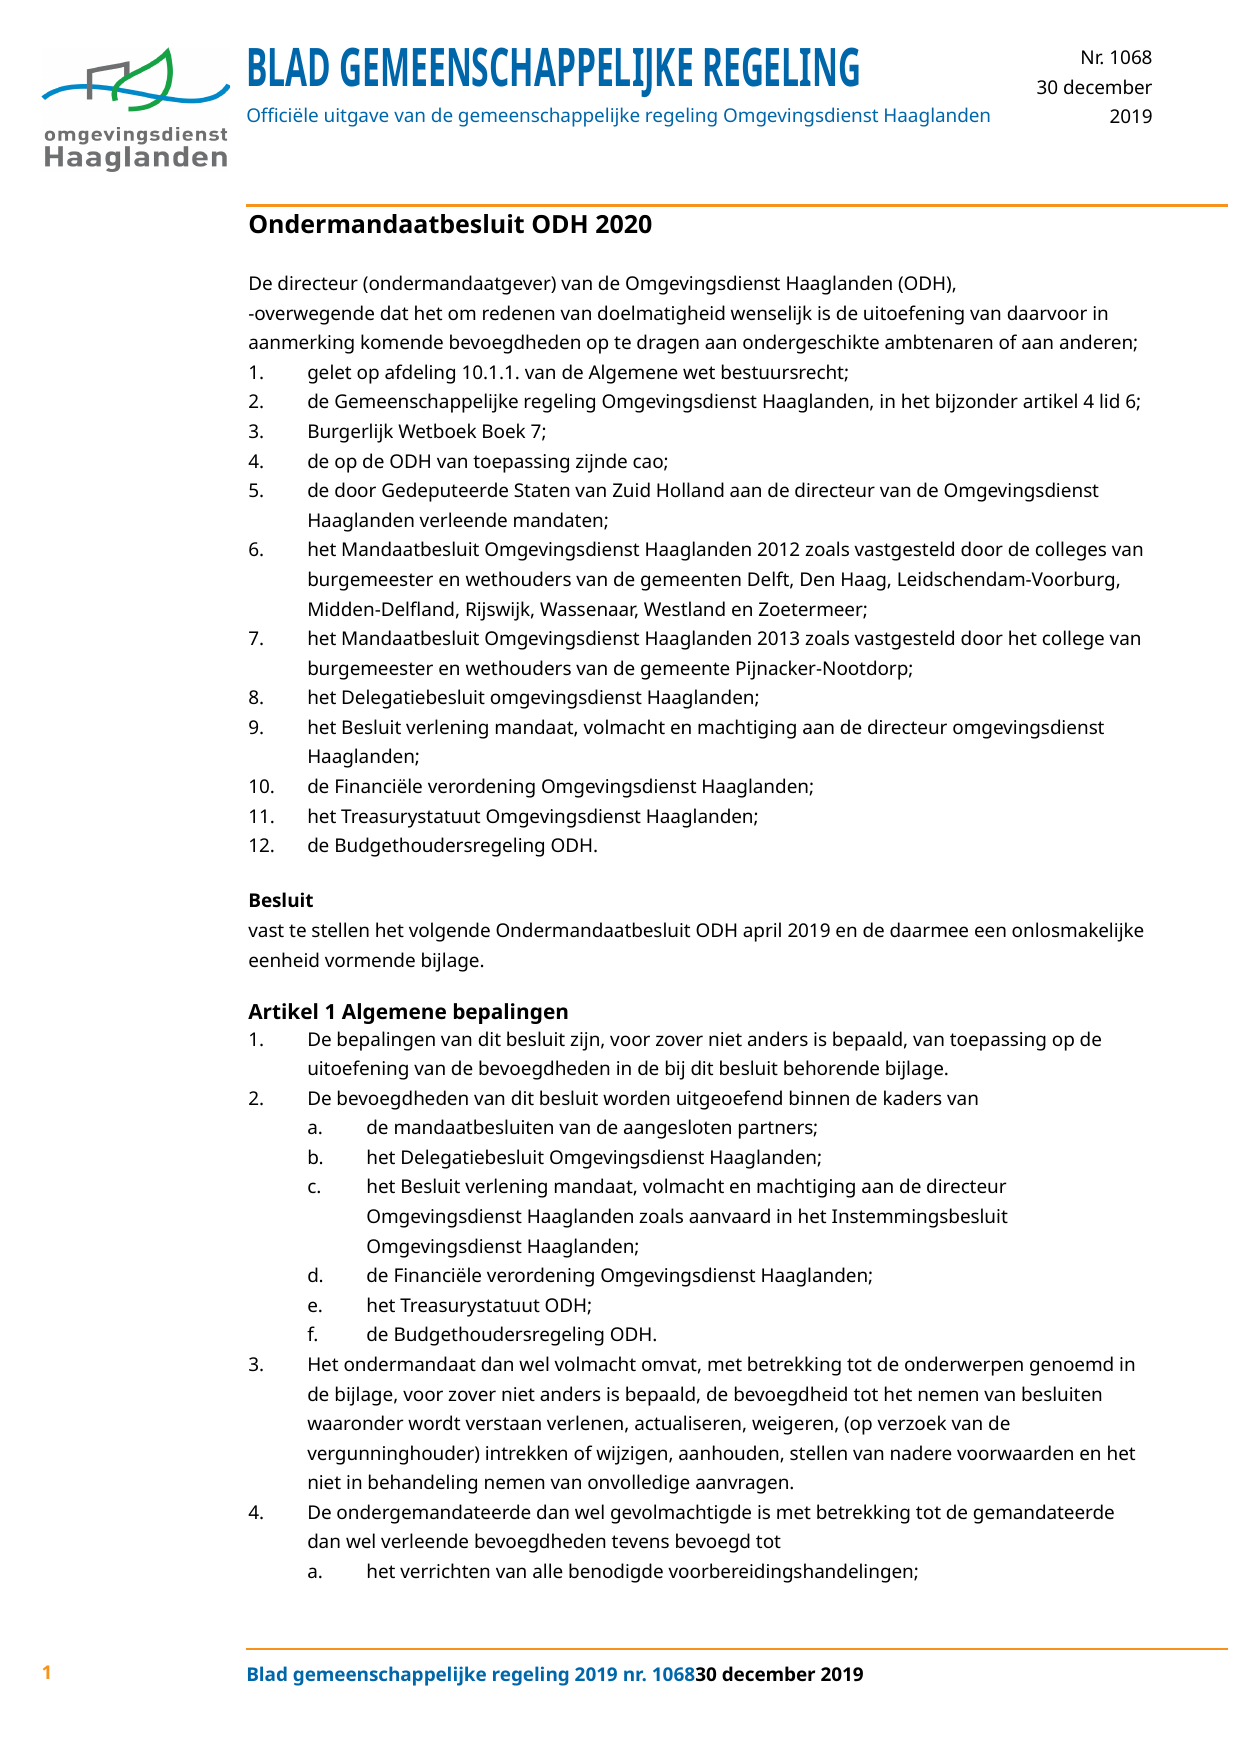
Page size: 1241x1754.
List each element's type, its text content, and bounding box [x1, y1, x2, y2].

list het Besluit verlening mandaat, volmacht en machtiging aan de directeur omgevingsdienst Haaglanden; [248, 714, 1152, 769]
list gelet op afdeling 10.1.1. van de Algemene wet bestuursrecht; [248, 359, 1152, 385]
text Artikel 1 Algemene bepalingen [248, 997, 1152, 1026]
list het Treasurystatuut ODH; [307, 1292, 1152, 1318]
list het verrichten van alle benodigde voorbereidingshandelingen; [307, 1558, 1152, 1584]
list het Mandaatbesluit Omgevingsdienst Haaglanden 2013 zoals vastgesteld door het college van burgemeester en wethouders van de gemeente Pijnacker-Nootdorp; [248, 625, 1152, 681]
list de op de ODH van toepassing zijnde cao; [248, 448, 1152, 473]
list de Financiële verordening Omgevingsdienst Haaglanden; [248, 773, 1152, 799]
list de Financiële verordening Omgevingsdienst Haaglanden; [307, 1262, 1152, 1288]
text De directeur (ondermandaatgever) van de Omgevingsdienst Haaglanden (ODH), [248, 270, 1152, 296]
list De ondergemandateerde dan wel gevolmachtigde is met betrekking tot de gemandateerde dan wel verleende bevoegdheden tevens bevoegd tot [248, 1499, 1152, 1554]
list het Delegatiebesluit Omgevingsdienst Haaglanden; [307, 1144, 1152, 1170]
list de Gemeenschappelijke regeling Omgevingsdienst Haaglanden, in het bijzonder artikel 4 lid 6; [248, 389, 1152, 414]
text vast te stellen het volgende Ondermandaatbesluit ODH april 2019 en de daarmee een onlosmakelijke eenheid vormende bijlage. [248, 917, 1152, 973]
list de Budgethoudersregeling ODH. [248, 832, 1152, 858]
list de door Gedeputeerde Staten van Zuid Holland aan de directeur van de Omgevingsdienst Haaglanden verleende mandaten; [248, 477, 1152, 533]
list De bepalingen van dit besluit zijn, voor zover niet anders is bepaald, van toepassing op de uitoefening van de bevoegdheden in de bij dit besluit behorende bijlage. [248, 1026, 1152, 1081]
text Besluit [248, 888, 1152, 913]
list het Mandaatbesluit Omgevingsdienst Haaglanden 2012 zoals vastgesteld door de colleges van burgemeester en wethouders van de gemeenten Delft, Den Haag, Leidschendam-Voorburg, Midden-Delfland, Rijswijk, Wassenaar, Westland en Zoetermeer; [248, 537, 1152, 621]
list de mandaatbesluiten van de aangesloten partners; [307, 1114, 1152, 1140]
picture [41, 47, 231, 172]
text -overwegende dat het om redenen van doelmatigheid wenselijk is de uitoefening van daarvoor in aanmerking komende bevoegdheden op te dragen aan ondergeschikte ambtenaren of aan anderen; [248, 300, 1152, 355]
list de Budgethoudersregeling ODH. [307, 1322, 1152, 1347]
list Het ondermandaat dan wel volmacht omvat, met betrekking tot de onderwerpen genoemd in de bijlage, voor zover niet anders is bepaald, de bevoegdheid tot het nemen van besluiten waaronder wordt verstaan verlenen, actualiseren, weigeren, (op verzoek van de vergunninghouder) intrekken of wijzigen, aanhouden, stellen van nadere voorwaarden en het niet in behandeling nemen van onvolledige aanvragen. [248, 1351, 1152, 1495]
list De bevoegdheden van dit besluit worden uitgeoefend binnen de kaders van [248, 1085, 1152, 1111]
list het Delegatiebesluit omgevingsdienst Haaglanden; [248, 684, 1152, 710]
list Burgerlijk Wetboek Boek 7; [248, 418, 1152, 444]
list het Treasurystatuut Omgevingsdienst Haaglanden; [248, 803, 1152, 828]
text Ondermandaatbesluit ODH 2020 [248, 207, 1152, 241]
list het Besluit verlening mandaat, volmacht en machtiging aan de directeur Omgevingsdienst Haaglanden zoals aanvaard in het Instemmingsbesluit Omgevingsdienst Haaglanden; [307, 1174, 1152, 1258]
